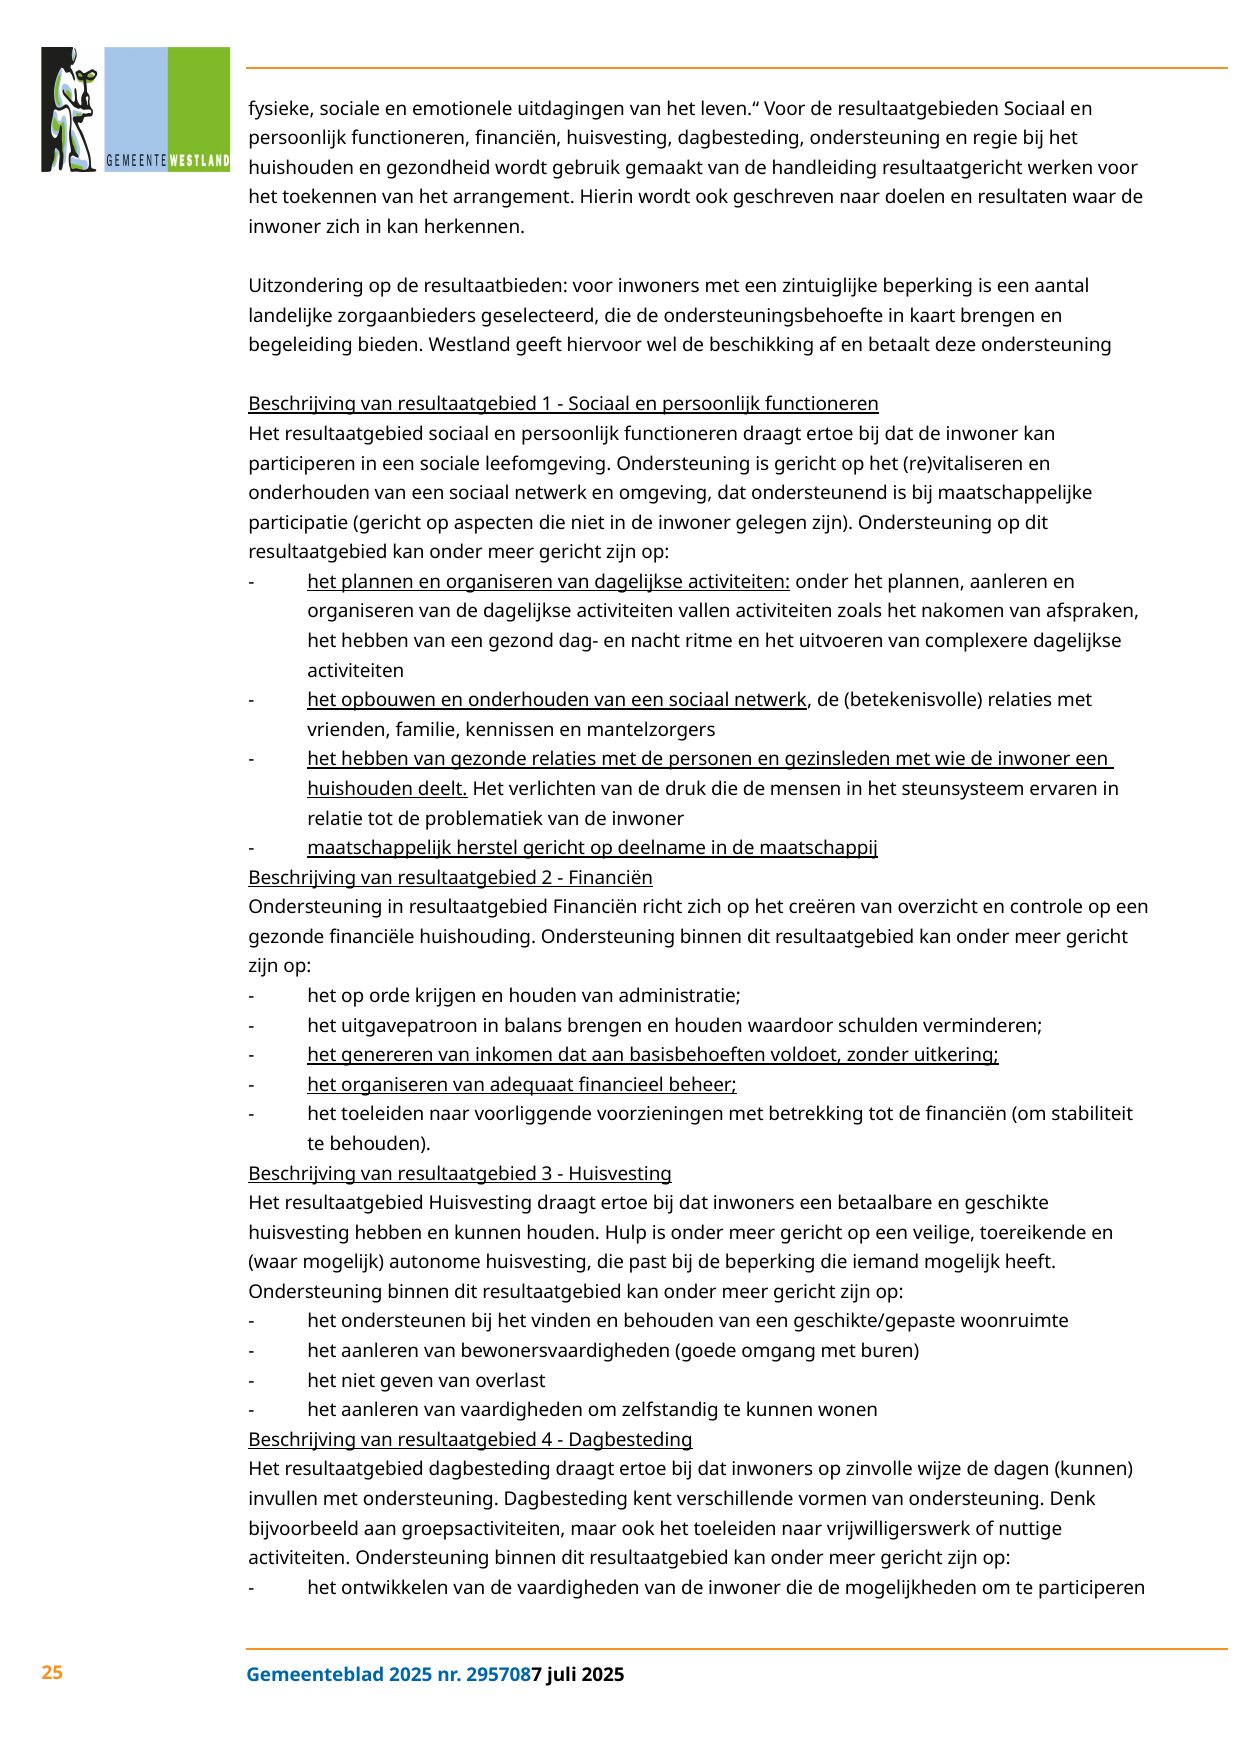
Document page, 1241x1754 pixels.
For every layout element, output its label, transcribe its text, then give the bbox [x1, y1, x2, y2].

picture [41, 47, 231, 172]
list het aanleren van vaardigheden om zelfstandig te kunnen wonen [248, 1396, 1152, 1422]
list het organiseren van adequaat financieel beheer; [248, 1071, 1152, 1097]
list het ontwikkelen van de vaardigheden van de inwoner die de mogelijkheden om te participeren [248, 1574, 1152, 1600]
list het op orde krijgen en houden van administratie; [248, 982, 1152, 1008]
text Uitzondering op de resultaatbieden: voor inwoners met een zintuiglijke beperking is een aantal landelijke zorgaanbieders geselecteerd, die de ondersteuningsbehoefte in kaart brengen en begeleiding bieden. Westland geeft hiervoor wel de beschikking af en betaalt deze ondersteuning [248, 272, 1152, 357]
list het ondersteunen bij het vinden en behouden van een geschikte/gepaste woonruimte [248, 1308, 1152, 1333]
list het opbouwen en onderhouden van een sociaal netwerk, de (betekenisvolle) relaties met vrienden, familie, kennissen en mantelzorgers [248, 686, 1152, 742]
text Het resultaatgebied Huisvesting draagt ertoe bij dat inwoners een betaalbare en geschikte huisvesting hebben en kunnen houden. Hulp is onder meer gericht op een veilige, toereikende en (waar mogelijk) autonome huisvesting, die past bij de beperking die iemand mogelijk heeft. Ondersteuning binnen dit resultaatgebied kan onder meer gericht zijn op: [248, 1189, 1152, 1304]
list het niet geven van overlast [248, 1367, 1152, 1393]
text Het resultaatgebied sociaal en persoonlijk functioneren draagt ertoe bij dat de inwoner kan participeren in een sociale leefomgeving. Ondersteuning is gericht op het (re)vitaliseren en onderhouden van een sociaal netwerk en omgeving, dat ondersteunend is bij maatschappelijke participatie (gericht op aspecten die niet in de inwoner gelegen zijn). Ondersteuning op dit resultaatgebied kan onder meer gericht zijn op: [248, 420, 1152, 564]
text Ondersteuning in resultaatgebied Financiën richt zich op het creëren van overzicht en controle op een gezonde financiële huishouding. Ondersteuning binnen dit resultaatgebied kan onder meer gericht zijn op: [248, 893, 1152, 978]
list het genereren van inkomen dat aan basisbehoeften voldoet, zonder uitkering; [248, 1041, 1152, 1067]
text Het resultaatgebied dagbesteding draagt ertoe bij dat inwoners op zinvolle wijze de dagen (kunnen) invullen met ondersteuning. Dagbesteding kent verschillende vormen van ondersteuning. Denk bijvoorbeeld aan groepsactiviteiten, maar ook het toeleiden naar vrijwilligerswerk of nuttige activiteiten. Ondersteuning binnen dit resultaatgebied kan onder meer gericht zijn op: [248, 1456, 1152, 1570]
list het aanleren van bewonersvaardigheden (goede omgang met buren) [248, 1337, 1152, 1363]
list het plannen en organiseren van dagelijkse activiteiten: onder het plannen, aanleren en organiseren van de dagelijkse activiteiten vallen activiteiten zoals het nakomen van afspraken, het hebben van een gezond dag- en nacht ritme en het uitvoeren van complexere dagelijkse activiteiten [248, 568, 1152, 683]
text Beschrijving van resultaatgebied 4 - Dagbesteding [248, 1426, 1152, 1452]
list het hebben van gezonde relaties met de personen en gezinsleden met wie de inwoner een huishouden deelt. Het verlichten van de druk die de mensen in het steunsysteem ervaren in relatie tot de problematiek van de inwoner [248, 746, 1152, 831]
list maatschappelijk herstel gericht op deelname in de maatschappij [248, 834, 1152, 860]
text Beschrijving van resultaatgebied 3 - Huisvesting [248, 1160, 1152, 1186]
text Beschrijving van resultaatgebied 2 - Financiën [248, 864, 1152, 890]
text Beschrijving van resultaatgebied 1 - Sociaal en persoonlijk functioneren [248, 391, 1152, 416]
list het toeleiden naar voorliggende voorzieningen met betrekking tot de financiën (om stabiliteit te behouden). [248, 1101, 1152, 1156]
list het uitgavepatroon in balans brengen en houden waardoor schulden verminderen; [248, 1012, 1152, 1038]
text fysieke, sociale en emotionele uitdagingen van het leven.“ Voor de resultaatgebieden Sociaal en persoonlijk functioneren, financiën, huisvesting, dagbesteding, ondersteuning en regie bij het huishouden en gezondheid wordt gebruik gemaakt van de handleiding resultaatgericht werken voor het toekennen van het arrangement. Hierin wordt ook geschreven naar doelen en resultaten waar de inwoner zich in kan herkennen. [248, 95, 1152, 239]
